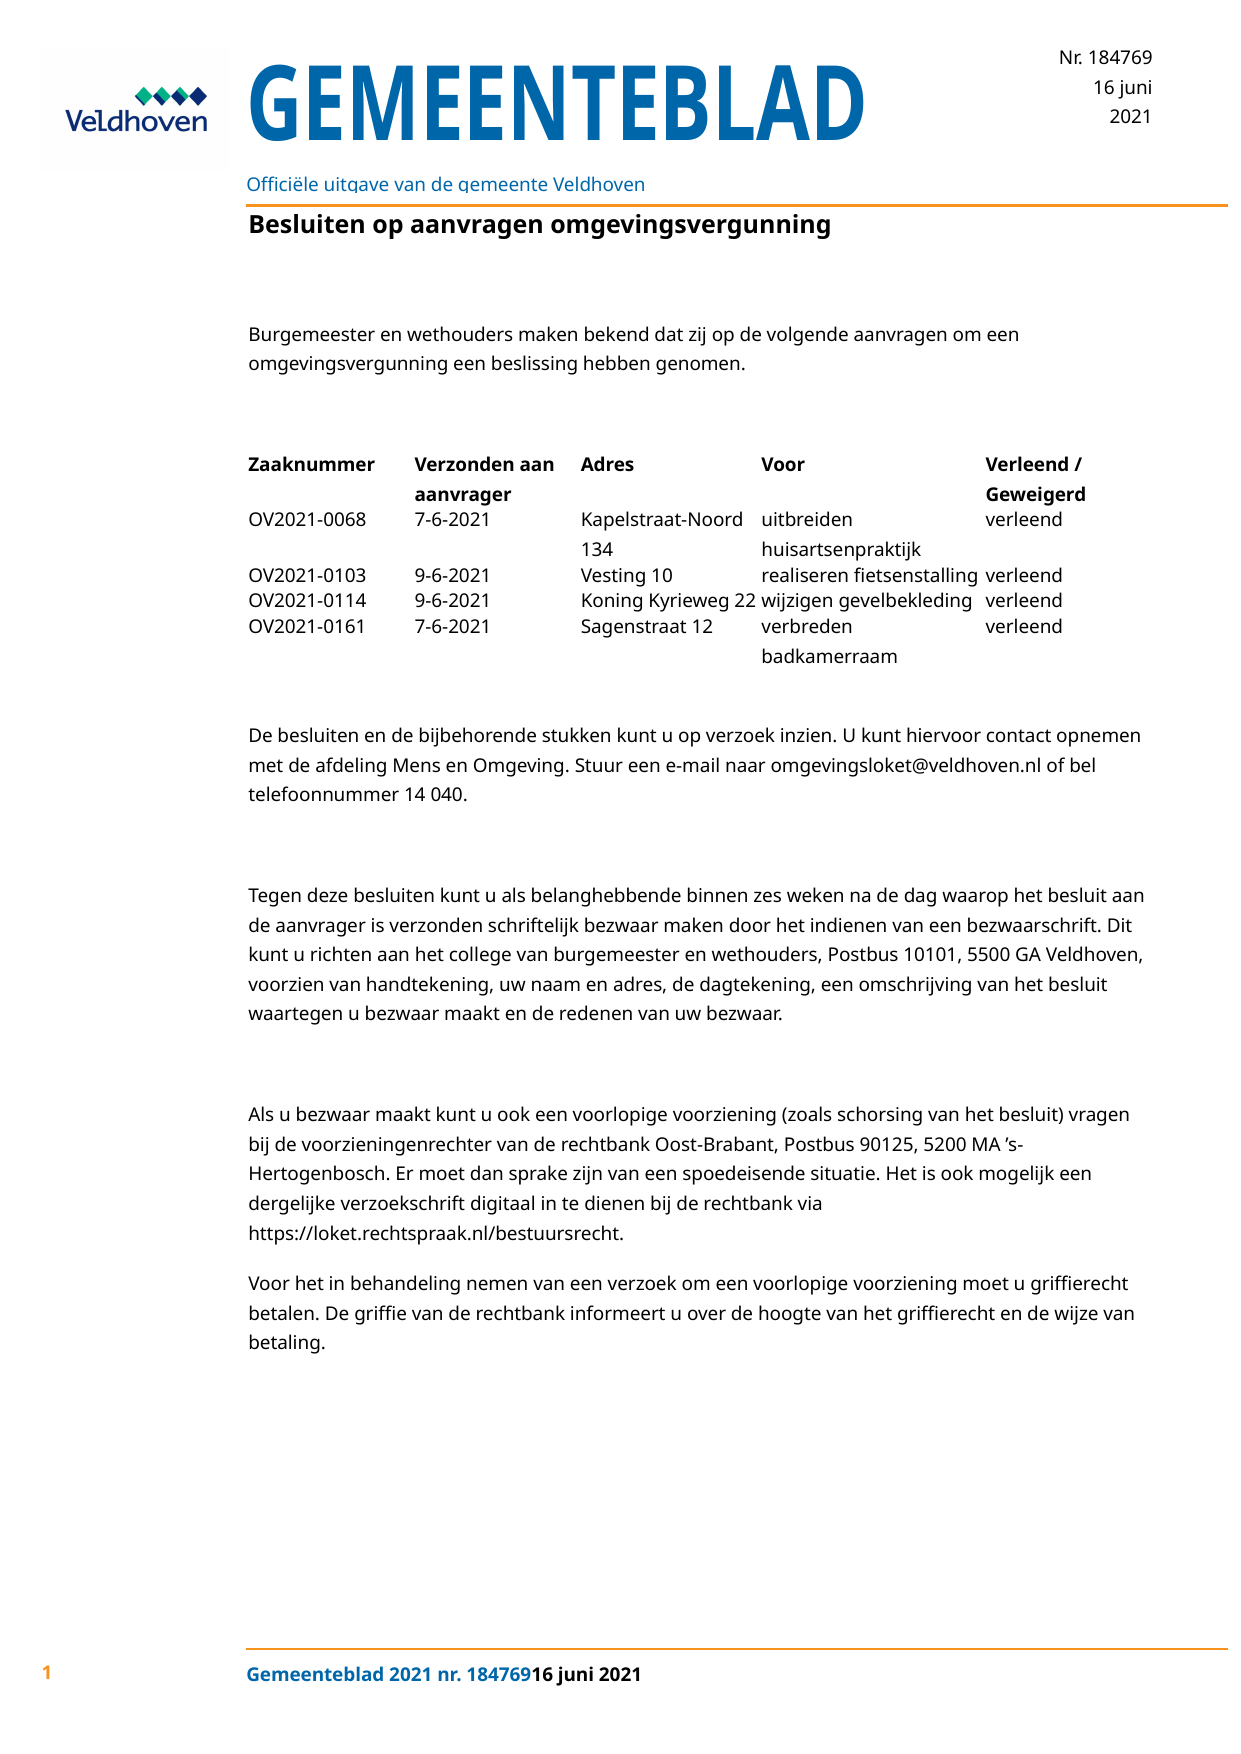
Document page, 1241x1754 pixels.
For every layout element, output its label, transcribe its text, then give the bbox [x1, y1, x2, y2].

table_header Voor [761, 451, 985, 507]
table_cell 7-6-2021 [414, 613, 581, 669]
text Besluiten op aanvragen omgevingsvergunning [248, 207, 1152, 241]
table_cell realiseren fietsenstalling [761, 562, 985, 588]
table_header Adres [581, 451, 761, 507]
table_cell 7-6-2021 [414, 507, 581, 562]
table_cell Sagenstraat 12 [581, 613, 761, 669]
table_header Verleend / Geweigerd [985, 451, 1152, 507]
table_cell OV2021-0114 [248, 588, 414, 613]
table_cell verleend [985, 507, 1152, 562]
table_cell Vesting 10 [581, 562, 761, 588]
picture [41, 47, 231, 172]
table_cell 9-6-2021 [414, 588, 581, 613]
text Voor het in behandeling nemen van een verzoek om een voorlopige voorziening moet u griffierecht betalen. De griffie van de rechtbank informeert u over de hoogte van het griffierecht en de wijze van betaling. [248, 1270, 1152, 1355]
table_cell OV2021-0103 [248, 562, 414, 588]
table_header Verzonden aan aanvrager [414, 451, 581, 507]
table_cell Koning Kyrieweg 22 [581, 588, 761, 613]
table_cell Kapelstraat-Noord 134 [581, 507, 761, 562]
table_cell uitbreiden huisartsenpraktijk [761, 507, 985, 562]
table_cell verleend [985, 613, 1152, 669]
table_cell OV2021-0068 [248, 507, 414, 562]
text Als u bezwaar maakt kunt u ook een voorlopige voorziening (zoals schorsing van het besluit) vragen bij de voorzieningenrechter van de rechtbank Oost-Brabant, Postbus 90125, 5200 MA ’s-Hertogenbosch. Er moet dan sprake zijn van een spoedeisende situatie. Het is ook mogelijk een dergelijke verzoekschrift digitaal in te dienen bij de rechtbank via https://loket.rechtspraak.nl/bestuursrecht. [248, 1101, 1152, 1246]
table_cell wijzigen gevelbekleding [761, 588, 985, 613]
table_cell verleend [985, 588, 1152, 613]
table_cell OV2021-0161 [248, 613, 414, 669]
text Tegen deze besluiten kunt u als belanghebbende binnen zes weken na de dag waarop het besluit aan de aanvrager is verzonden schriftelijk bezwaar maken door het indienen van een bezwaarschrift. Dit kunt u richten aan het college van burgemeester en wethouders, Postbus 10101, 5500 GA Veldhoven, voorzien van handtekening, uw naam en adres, de dagtekening, een omschrijving van het besluit waartegen u bezwaar maakt en de redenen van uw bezwaar. [248, 882, 1152, 1026]
table_header Zaaknummer [248, 451, 414, 507]
table_cell verbreden badkamerraam [761, 613, 985, 669]
table_cell 9-6-2021 [414, 562, 581, 588]
table_cell verleend [985, 562, 1152, 588]
text Burgemeester en wethouders maken bekend dat zij op de volgende aanvragen om een omgevingsvergunning een beslissing hebben genomen. [248, 321, 1152, 376]
text De besluiten en de bijbehorende stukken kunt u op verzoek inzien. U kunt hiervoor contact opnemen met de afdeling Mens en Omgeving. Stuur een e-mail naar omgevingsloket@veldhoven.nl of bel telefoonnummer 14 040. [248, 722, 1152, 807]
